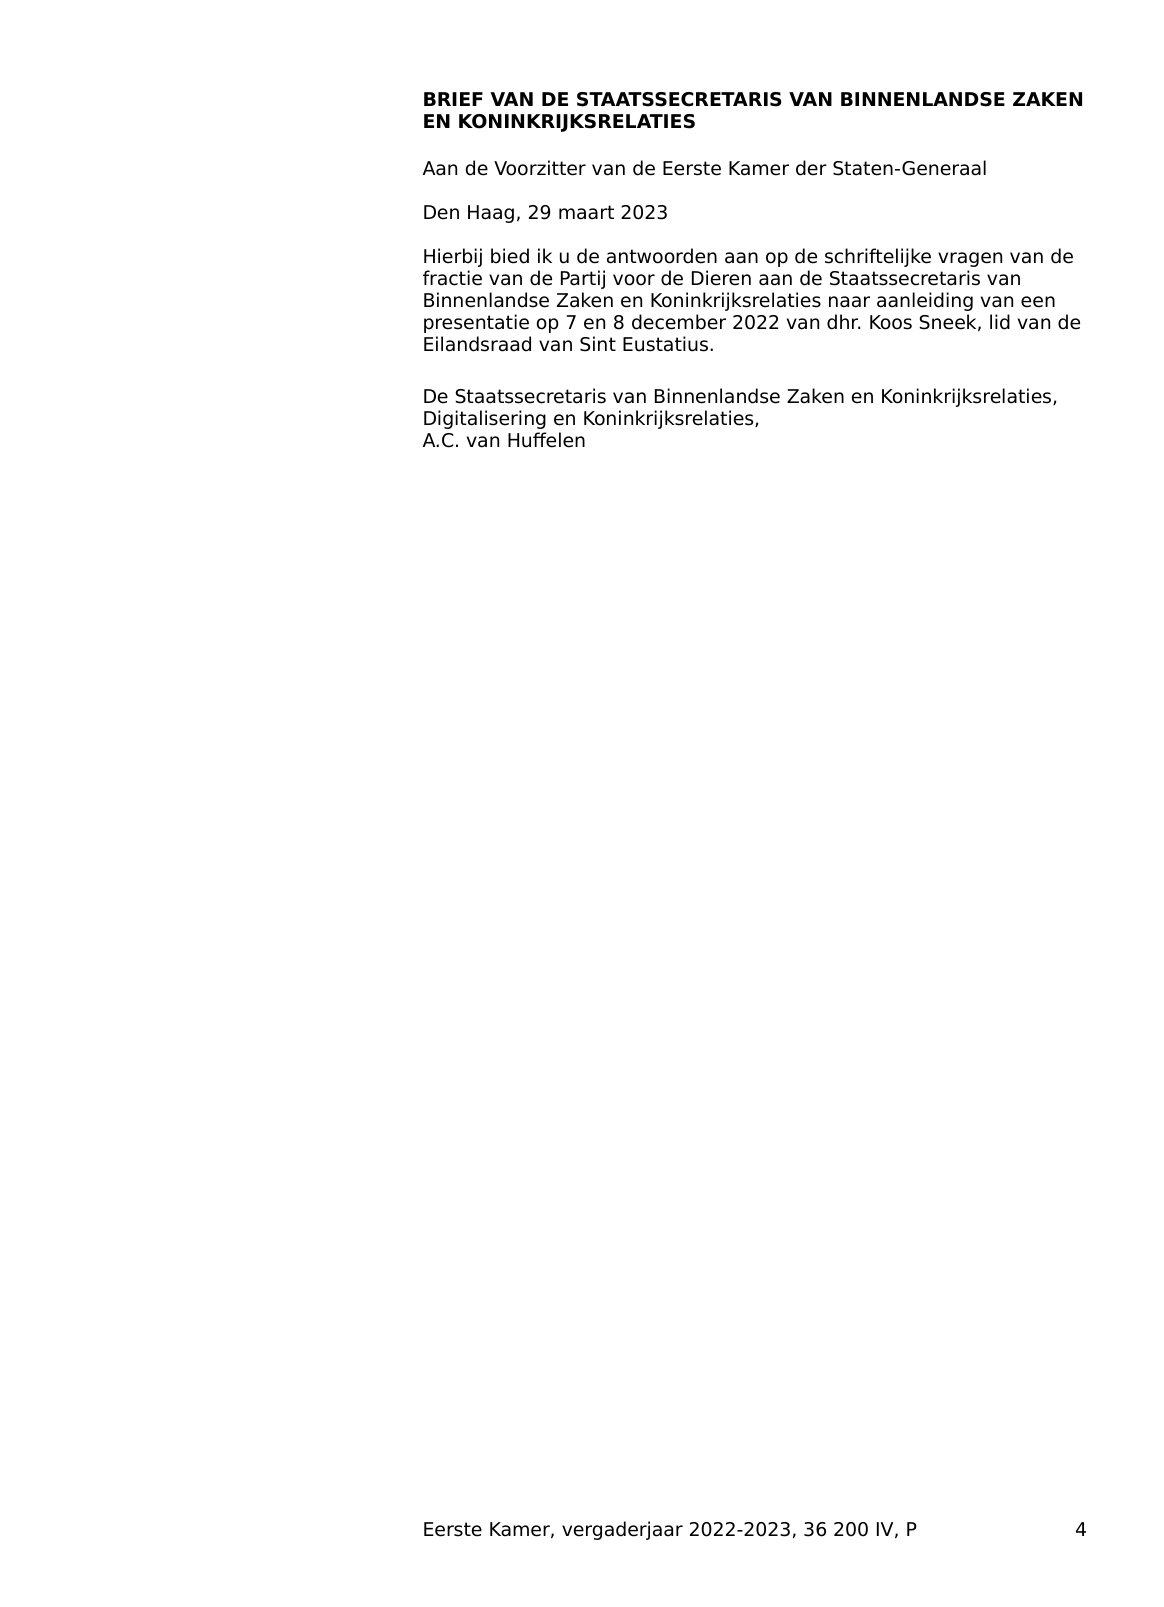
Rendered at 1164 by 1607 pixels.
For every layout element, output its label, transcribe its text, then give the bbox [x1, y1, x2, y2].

text Hierbij bied ik u de antwoorden aan op de schriftelijke vragen van de fractie van de Partij voor de Dieren aan de Staatssecretaris van Binnenlandse Zaken en Koninkrijksrelaties naar aanleiding van een presentatie op 7 en 8 december 2022 van dhr. Koos Sneek, lid van de Eilandsraad van Sint Eustatius. [422, 246, 1087, 356]
text De Staatssecretaris van Binnenlandse Zaken en Koninkrijksrelaties, Digitalisering en Koninkrijksrelaties, A.C. van Huffelen [422, 386, 1087, 452]
text Den Haag, 29 maart 2023 [422, 202, 1087, 224]
text Aan de Voorzitter van de Eerste Kamer der Staten-Generaal [422, 158, 1087, 180]
subtitle BRIEF VAN DE STAATSSECRETARIS VAN BINNENLANDSE ZAKEN EN KONINKRIJKSRELATIES [422, 89, 1087, 133]
